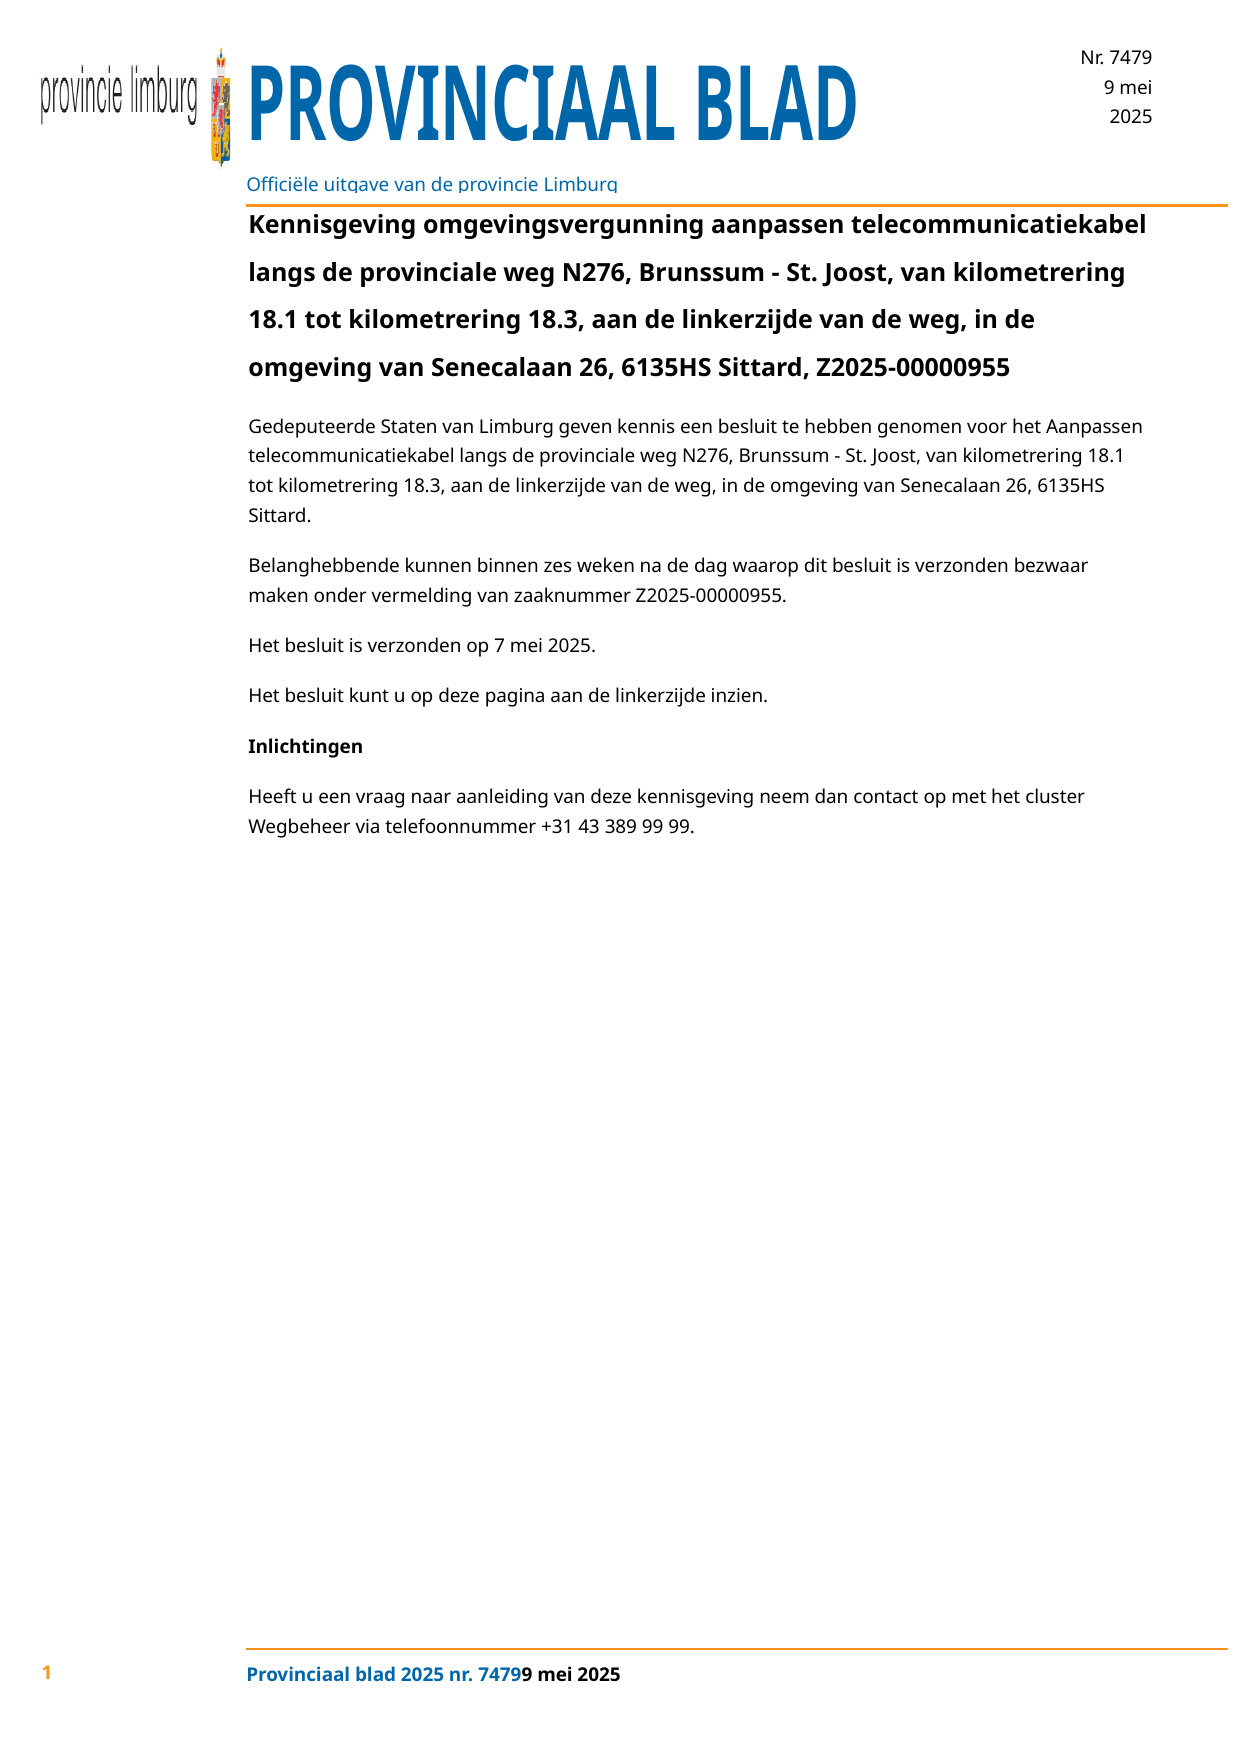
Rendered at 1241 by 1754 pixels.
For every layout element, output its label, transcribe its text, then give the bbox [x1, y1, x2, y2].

text Kennisgeving omgevingsvergunning aanpassen telecommunicatiekabel langs de provinciale weg N276, Brunssum - St. Joost, van kilometrering 18.1 tot kilometrering 18.3, aan de linkerzijde van de weg, in de omgeving van Senecalaan 26, 6135HS Sittard, Z2025-00000955 [248, 207, 1152, 384]
picture [41, 47, 231, 172]
text Het besluit is verzonden op 7 mei 2025. [248, 632, 1152, 658]
text Belanghebbende kunnen binnen zes weken na de dag waarop dit besluit is verzonden bezwaar maken onder vermelding van zaaknummer Z2025-00000955. [248, 552, 1152, 608]
text Heeft u een vraag naar aanleiding van deze kennisgeving neem dan contact op met het cluster Wegbeheer via telefoonnummer +31 43 389 99 99. [248, 783, 1152, 839]
text Het besluit kunt u op deze pagina aan de linkerzijde inzien. [248, 683, 1152, 708]
text Gedeputeerde Staten van Limburg geven kennis een besluit te hebben genomen voor het Aanpassen telecommunicatiekabel langs de provinciale weg N276, Brunssum - St. Joost, van kilometrering 18.1 tot kilometrering 18.3, aan de linkerzijde van de weg, in de omgeving van Senecalaan 26, 6135HS Sittard. [248, 413, 1152, 528]
text Inlichtingen [248, 733, 1152, 759]
